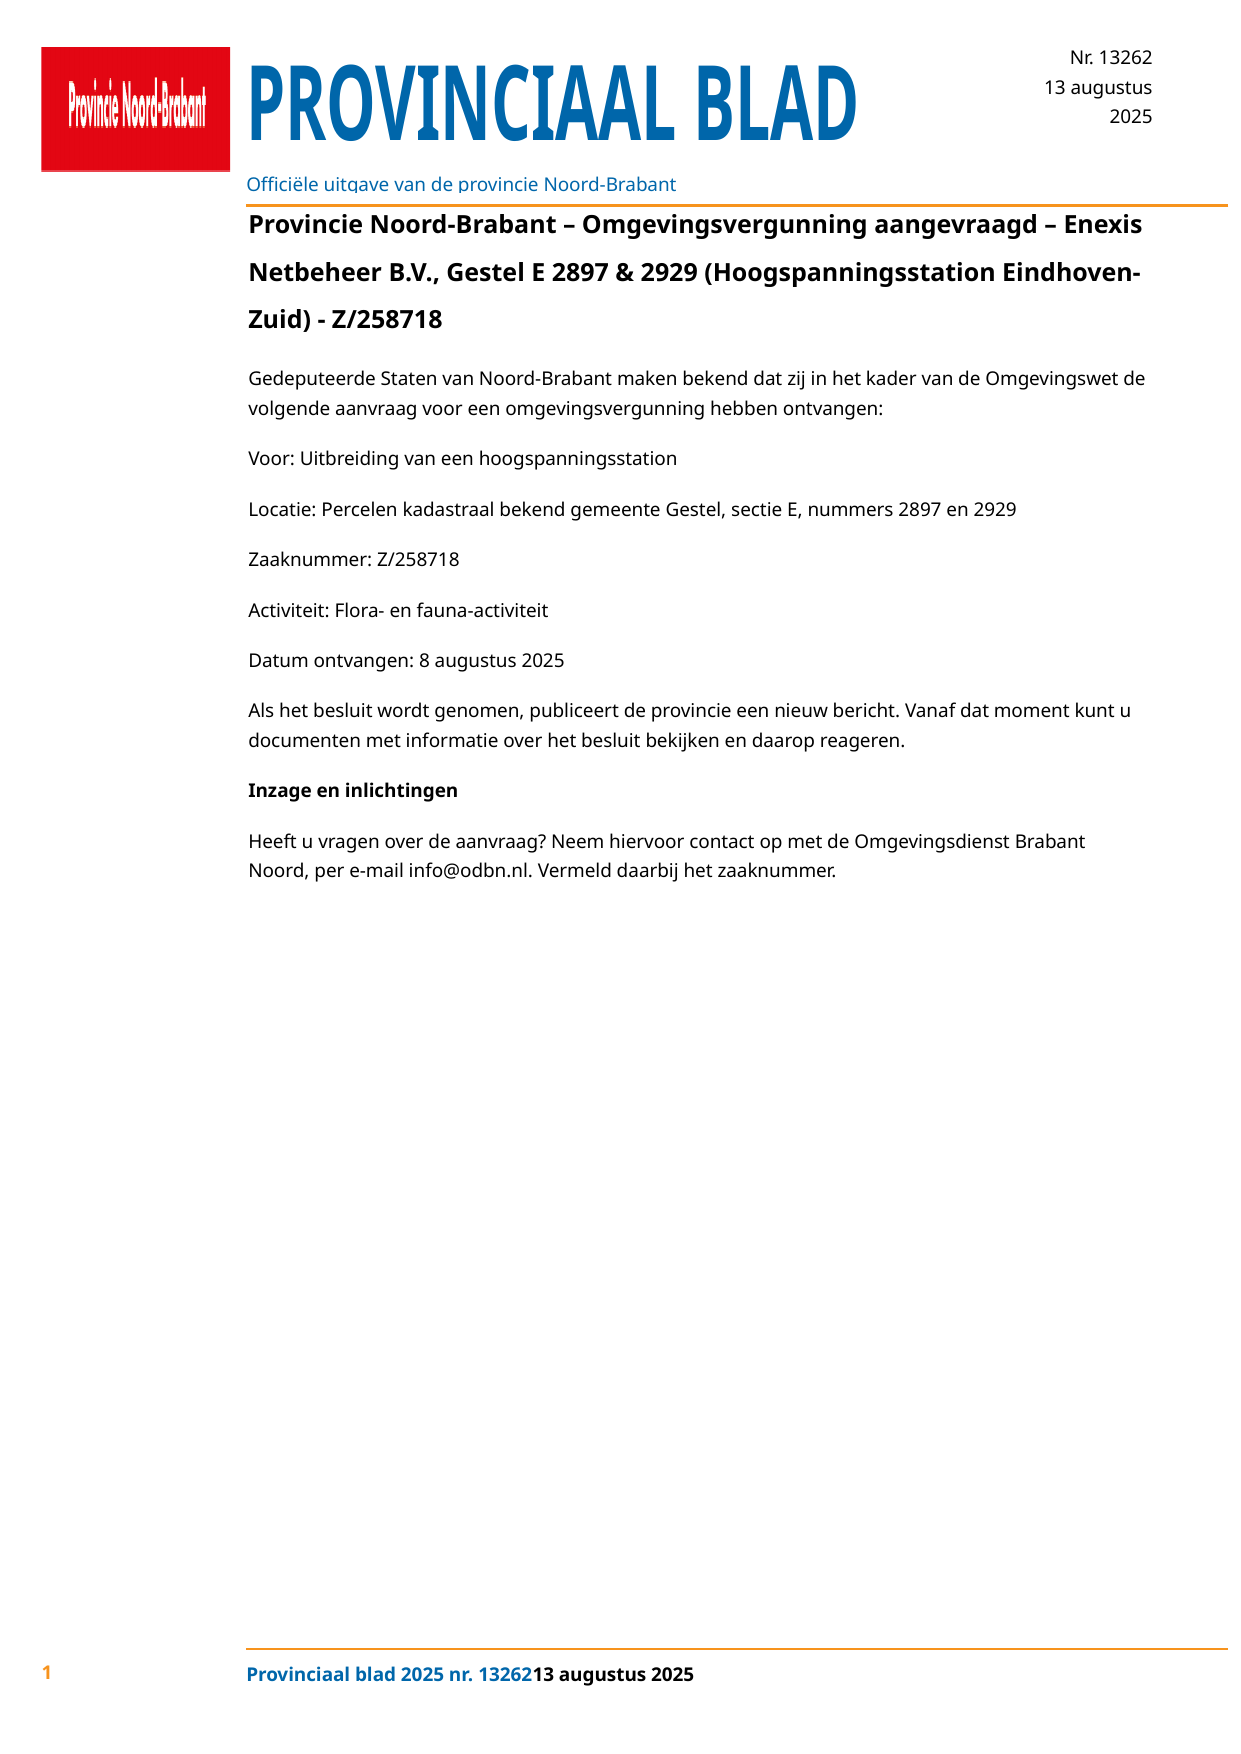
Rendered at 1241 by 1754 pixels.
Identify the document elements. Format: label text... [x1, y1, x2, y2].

text Als het besluit wordt genomen, publiceert de provincie een nieuw bericht. Vanaf dat moment kunt u documenten met informatie over het besluit bekijken en daarop reageren. [248, 698, 1152, 753]
text Voor: Uitbreiding van een hoogspanningsstation [248, 446, 1152, 471]
text Locatie: Percelen kadastraal bekend gemeente Gestel, sectie E, nummers 2897 en 2929 [248, 496, 1152, 522]
text Provincie Noord-Brabant – Omgevingsvergunning aangevraagd – Enexis Netbeheer B.V., Gestel E 2897 & 2929 (Hoogspanningsstation Eindhoven-Zuid) - Z/258718 [248, 207, 1152, 336]
text Zaaknummer: Z/258718 [248, 546, 1152, 572]
text Heeft u vragen over de aanvraag? Neem hiervoor contact op met de Omgevingsdienst Brabant Noord, per e-mail info@odbn.nl. Vermeld daarbij het zaaknummer. [248, 828, 1152, 883]
text Activiteit: Flora- en fauna-activiteit [248, 597, 1152, 622]
text Datum ontvangen: 8 augustus 2025 [248, 647, 1152, 673]
text Inzage en inlichtingen [248, 778, 1152, 803]
text Gedeputeerde Staten van Noord-Brabant maken bekend dat zij in het kader van de Omgevingswet de volgende aanvraag voor een omgevingsvergunning hebben ontvangen: [248, 366, 1152, 421]
picture [41, 47, 231, 172]
